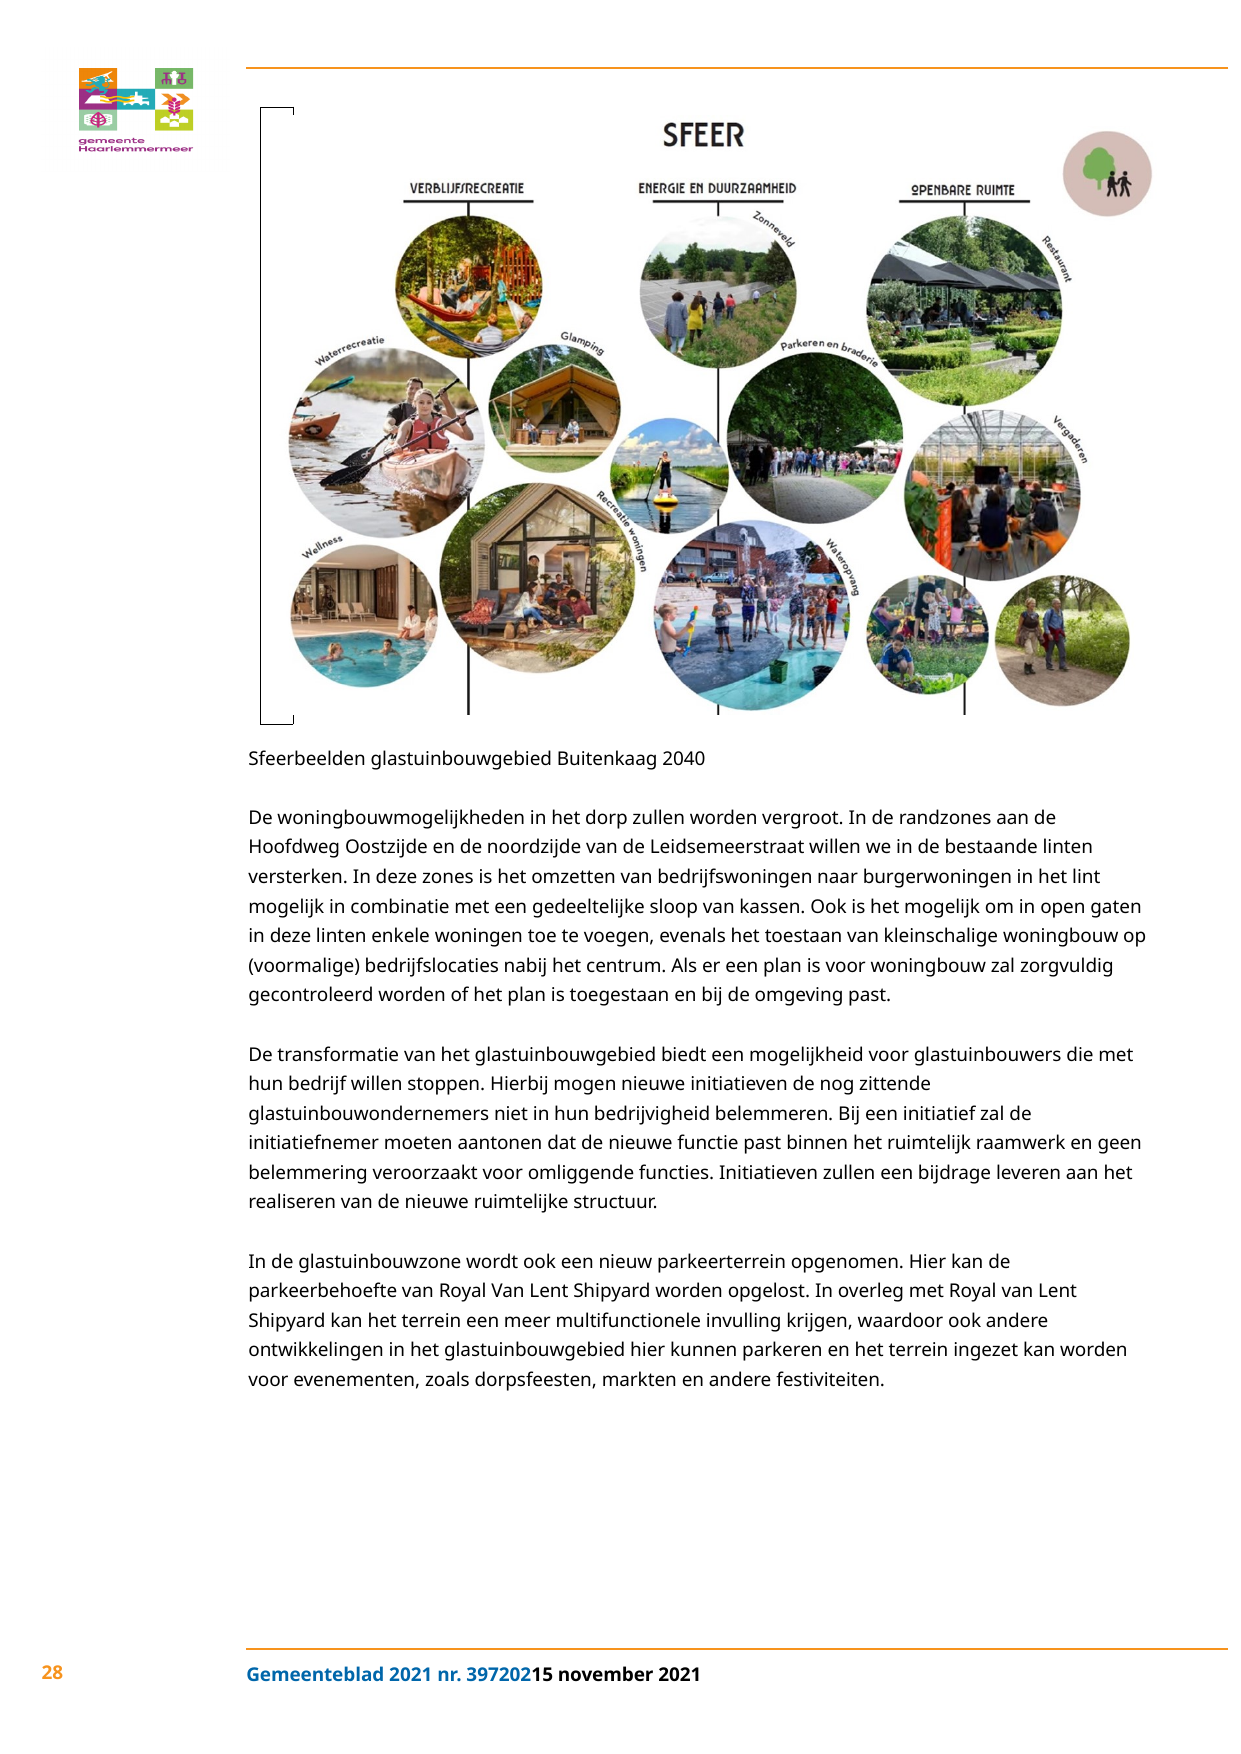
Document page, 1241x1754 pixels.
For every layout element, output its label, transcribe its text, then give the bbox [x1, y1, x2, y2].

text Sfeerbeelden glastuinbouwgebied Buitenkaag 2040 [248, 745, 1152, 771]
text De woningbouwmogelijkheden in het dorp zullen worden vergroot. In de randzones aan de Hoofdweg Oostzijde en de noordzijde van de Leidsemeerstraat willen we in de bestaande linten versterken. In deze zones is het omzetten van bedrijfswoningen naar burgerwoningen in het lint mogelijk in combinatie met een gedeeltelijke sloop van kassen. Ook is het mogelijk om in open gaten in deze linten enkele woningen toe te voegen, evenals het toestaan van kleinschalige woningbouw op (voormalige) bedrijfslocaties nabij het centrum. Als er een plan is voor woningbouw zal zorgvuldig gecontroleerd worden of het plan is toegestaan en bij de omgeving past. [248, 804, 1152, 1007]
text In de glastuinbouwzone wordt ook een nieuw parkeerterrein opgenomen. Hier kan de parkeerbehoefte van Royal Van Lent Shipyard worden opgelost. In overleg met Royal van Lent Shipyard kan het terrein een meer multifunctionele invulling krijgen, waardoor ook andere ontwikkelingen in het glastuinbouwgebied hier kunnen parkeren en het terrein ingezet kan worden voor evenementen, zoals dorpsfeesten, markten en andere festiviteiten. [248, 1248, 1152, 1392]
picture [41, 47, 231, 172]
text De transformatie van het glastuinbouwgebied biedt een mogelijkheid voor glastuinbouwers die met hun bedrijf willen stoppen. Hierbij mogen nieuwe initiatieven de nog zittende glastuinbouwondernemers niet in hun bedrijvigheid belemmeren. Bij een initiatief zal de initiatiefnemer moeten aantonen dat de nieuwe functie past binnen het ruimtelijk raamwerk en geen belemmering veroorzaakt voor omliggende functies. Initiatieven zullen een bijdrage leveren aan het realiseren van de nieuwe ruimtelijke structuur. [248, 1041, 1152, 1214]
picture [268, 115, 1173, 715]
